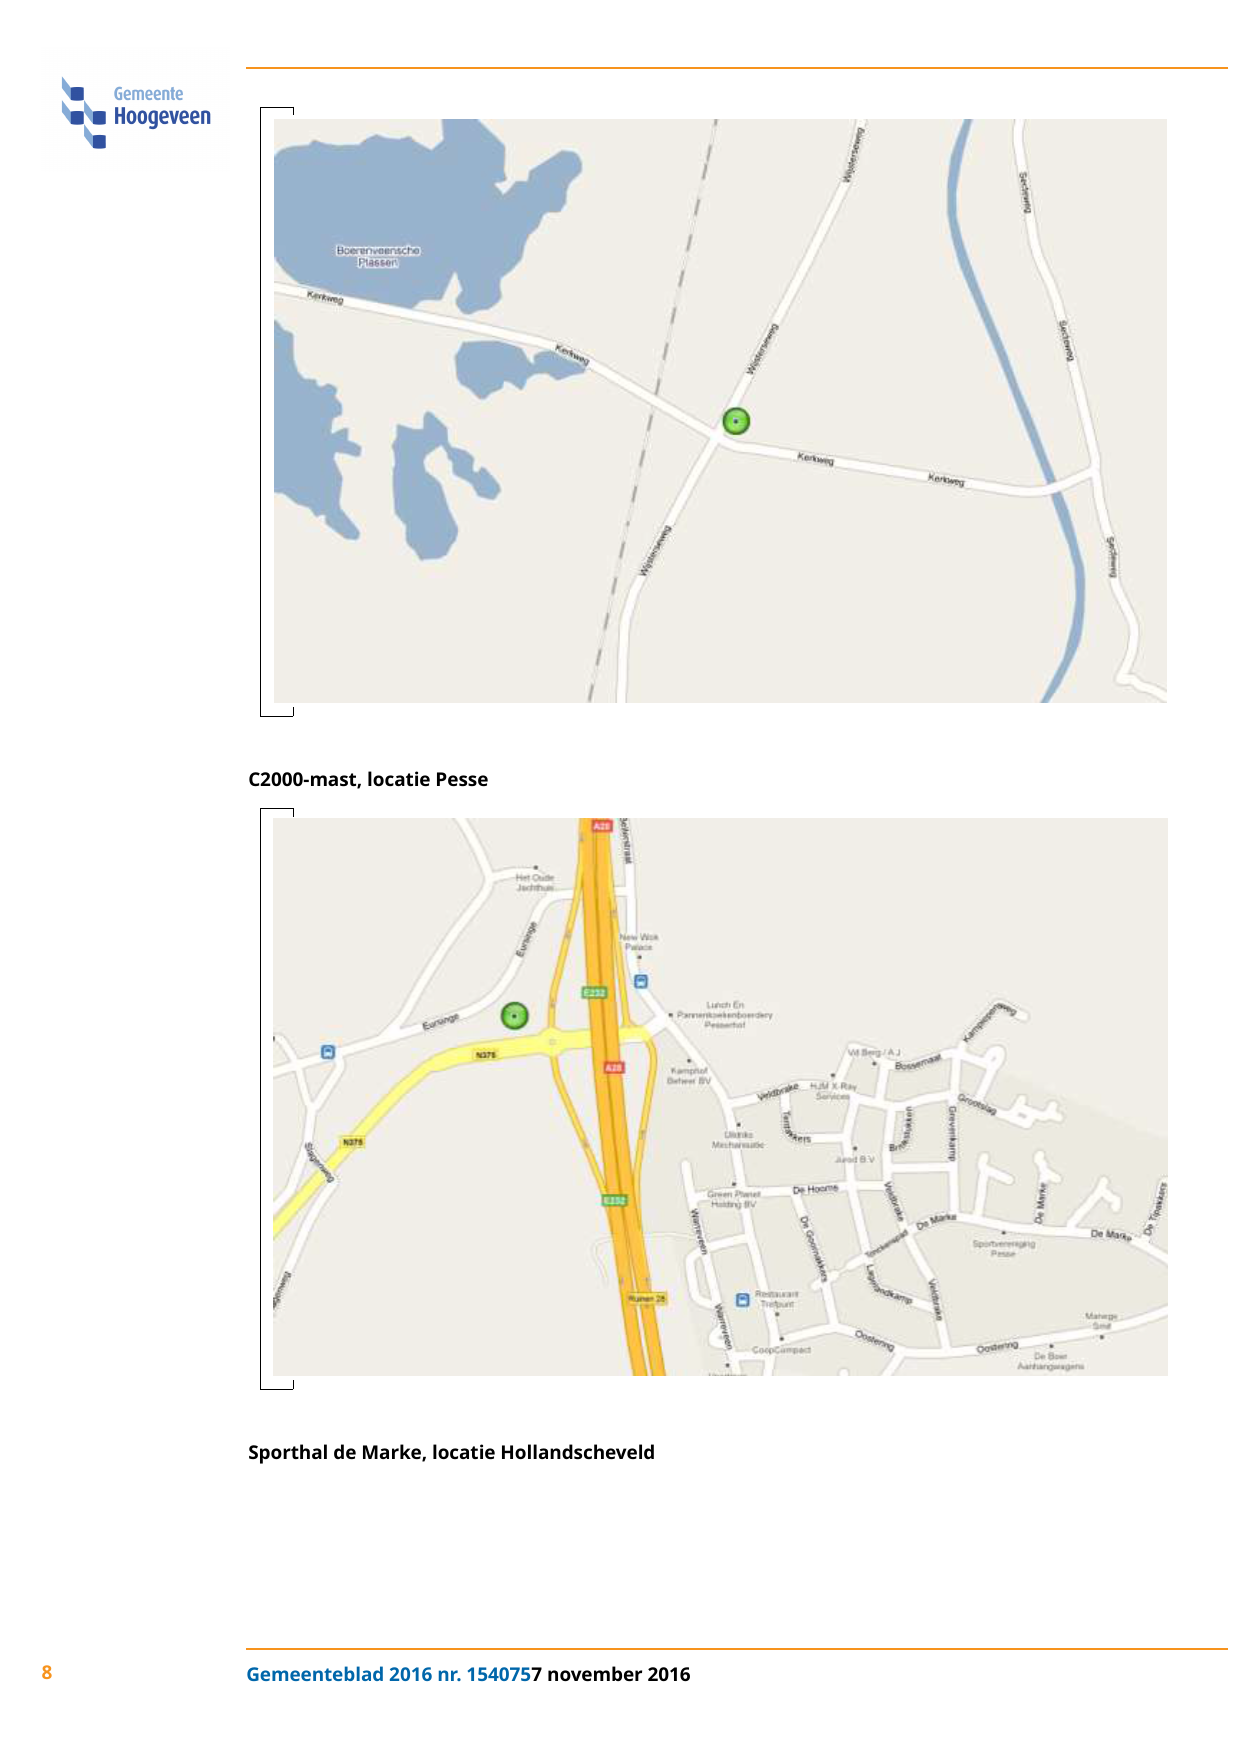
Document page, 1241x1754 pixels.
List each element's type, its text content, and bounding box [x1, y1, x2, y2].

picture [268, 115, 1173, 707]
picture [41, 47, 231, 172]
text Sporthal de Marke, locatie Hollandscheveld [248, 1439, 1152, 1465]
text C2000-mast, locatie Pesse [248, 767, 1152, 792]
picture [268, 817, 1173, 1380]
